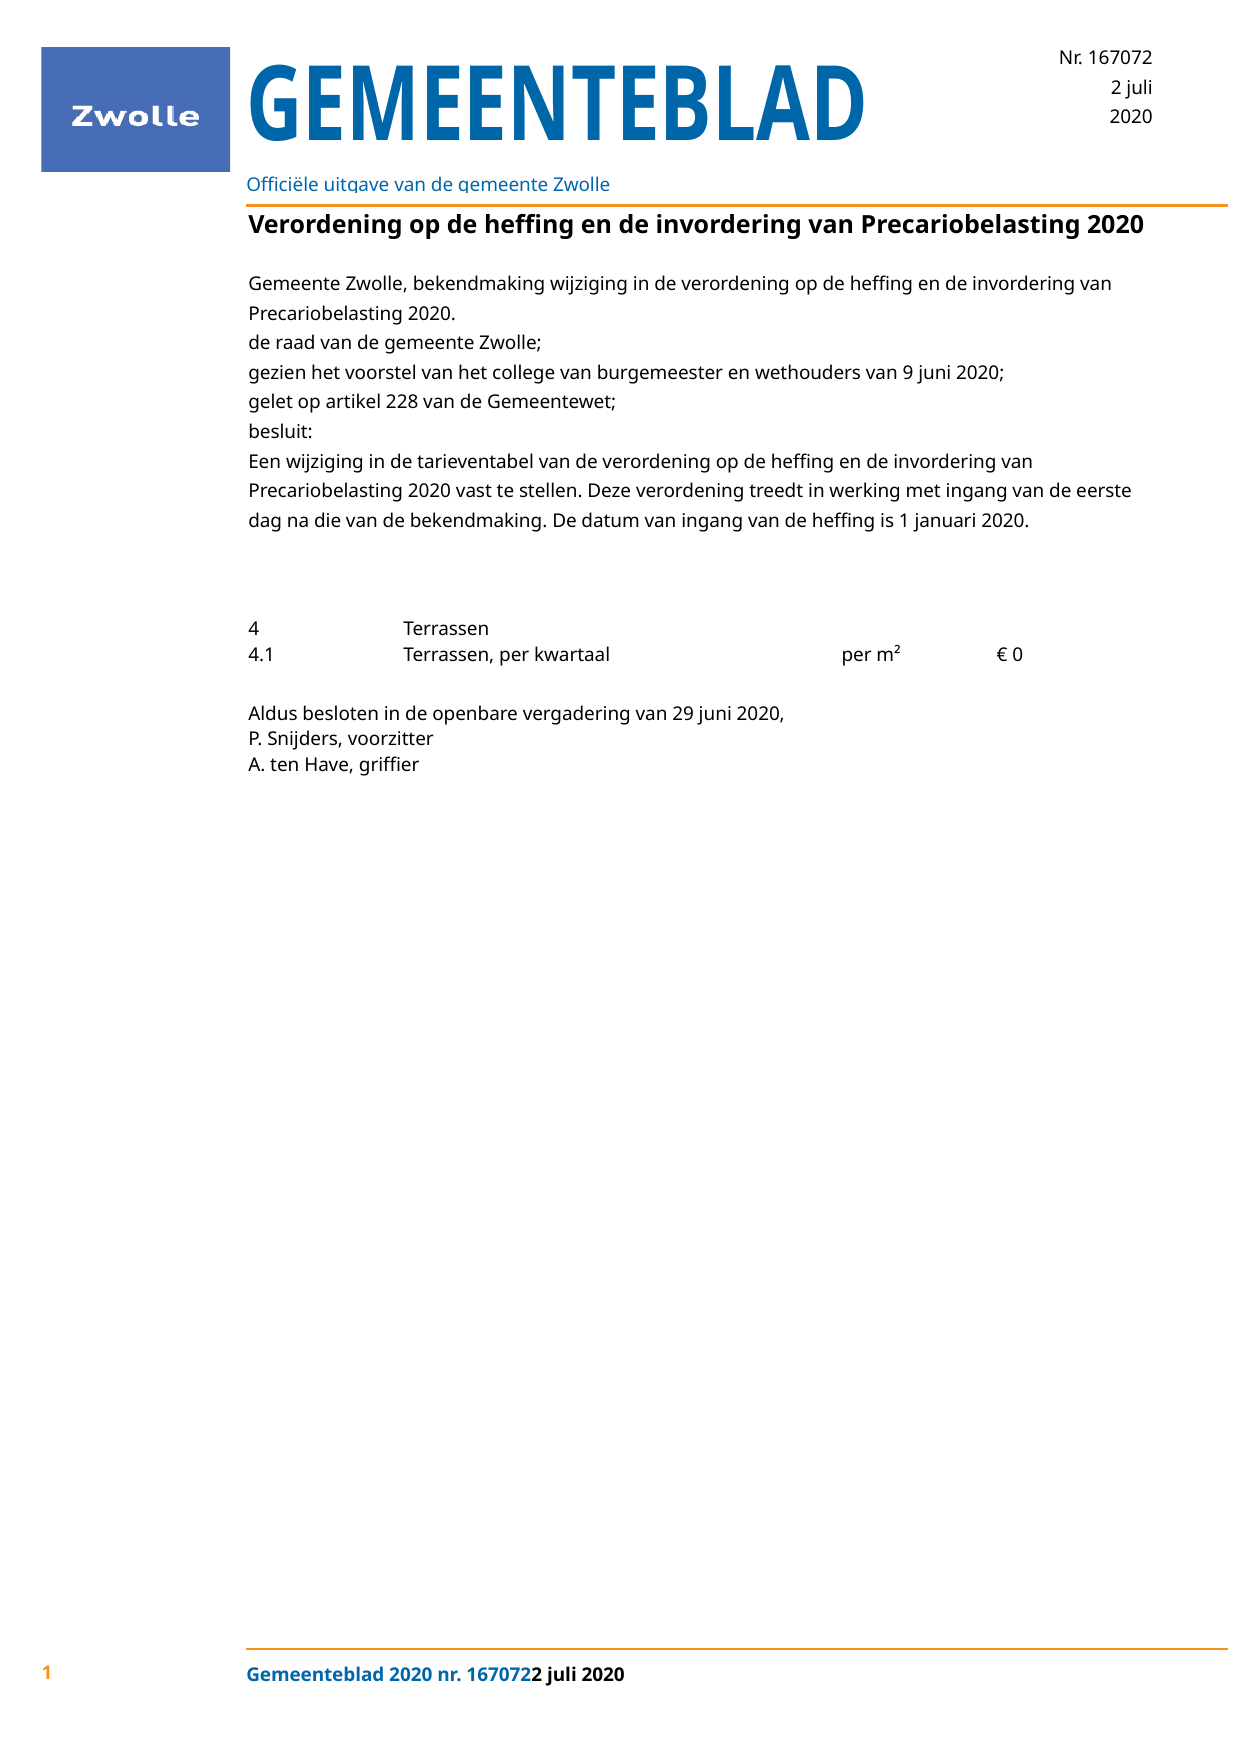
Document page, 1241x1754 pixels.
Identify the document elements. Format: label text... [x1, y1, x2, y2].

table_header [996, 616, 1152, 641]
text Een wijziging in de tarieventabel van de verordening op de heffing en de invordering van Precariobelasting 2020 vast te stellen. Deze verordening treedt in werking met ingang van de eerste dag na die van de bekendmaking. De datum van ingang van de heffing is 1 januari 2020. [248, 448, 1152, 533]
text Verordening op de heffing en de invordering van Precariobelasting 2020 [248, 207, 1152, 241]
table_header 4 [248, 616, 403, 641]
text gelet op artikel 228 van de Gemeentewet; [248, 389, 1152, 414]
text besluit: [248, 418, 1152, 444]
text A. ten Have, griffier [248, 751, 1152, 777]
text P. Snijders, voorzitter [248, 726, 1152, 751]
table_cell € 0 [996, 641, 1152, 667]
text gezien het voorstel van het college van burgemeester en wethouders van 9 juni 2020; [248, 359, 1152, 385]
table_cell 4.1 [248, 641, 403, 667]
text Gemeente Zwolle, bekendmaking wijziging in de verordening op de heffing en de invordering van Precariobelasting 2020. [248, 270, 1152, 326]
text de raad van de gemeente Zwolle; [248, 329, 1152, 355]
table_header [841, 616, 996, 641]
table_header Terrassen [403, 616, 841, 641]
table_cell Terrassen, per kwartaal [403, 641, 841, 667]
picture [41, 47, 231, 172]
text Aldus besloten in de openbare vergadering van 29 juni 2020, [248, 700, 1152, 726]
table_cell per m² [841, 641, 996, 667]
